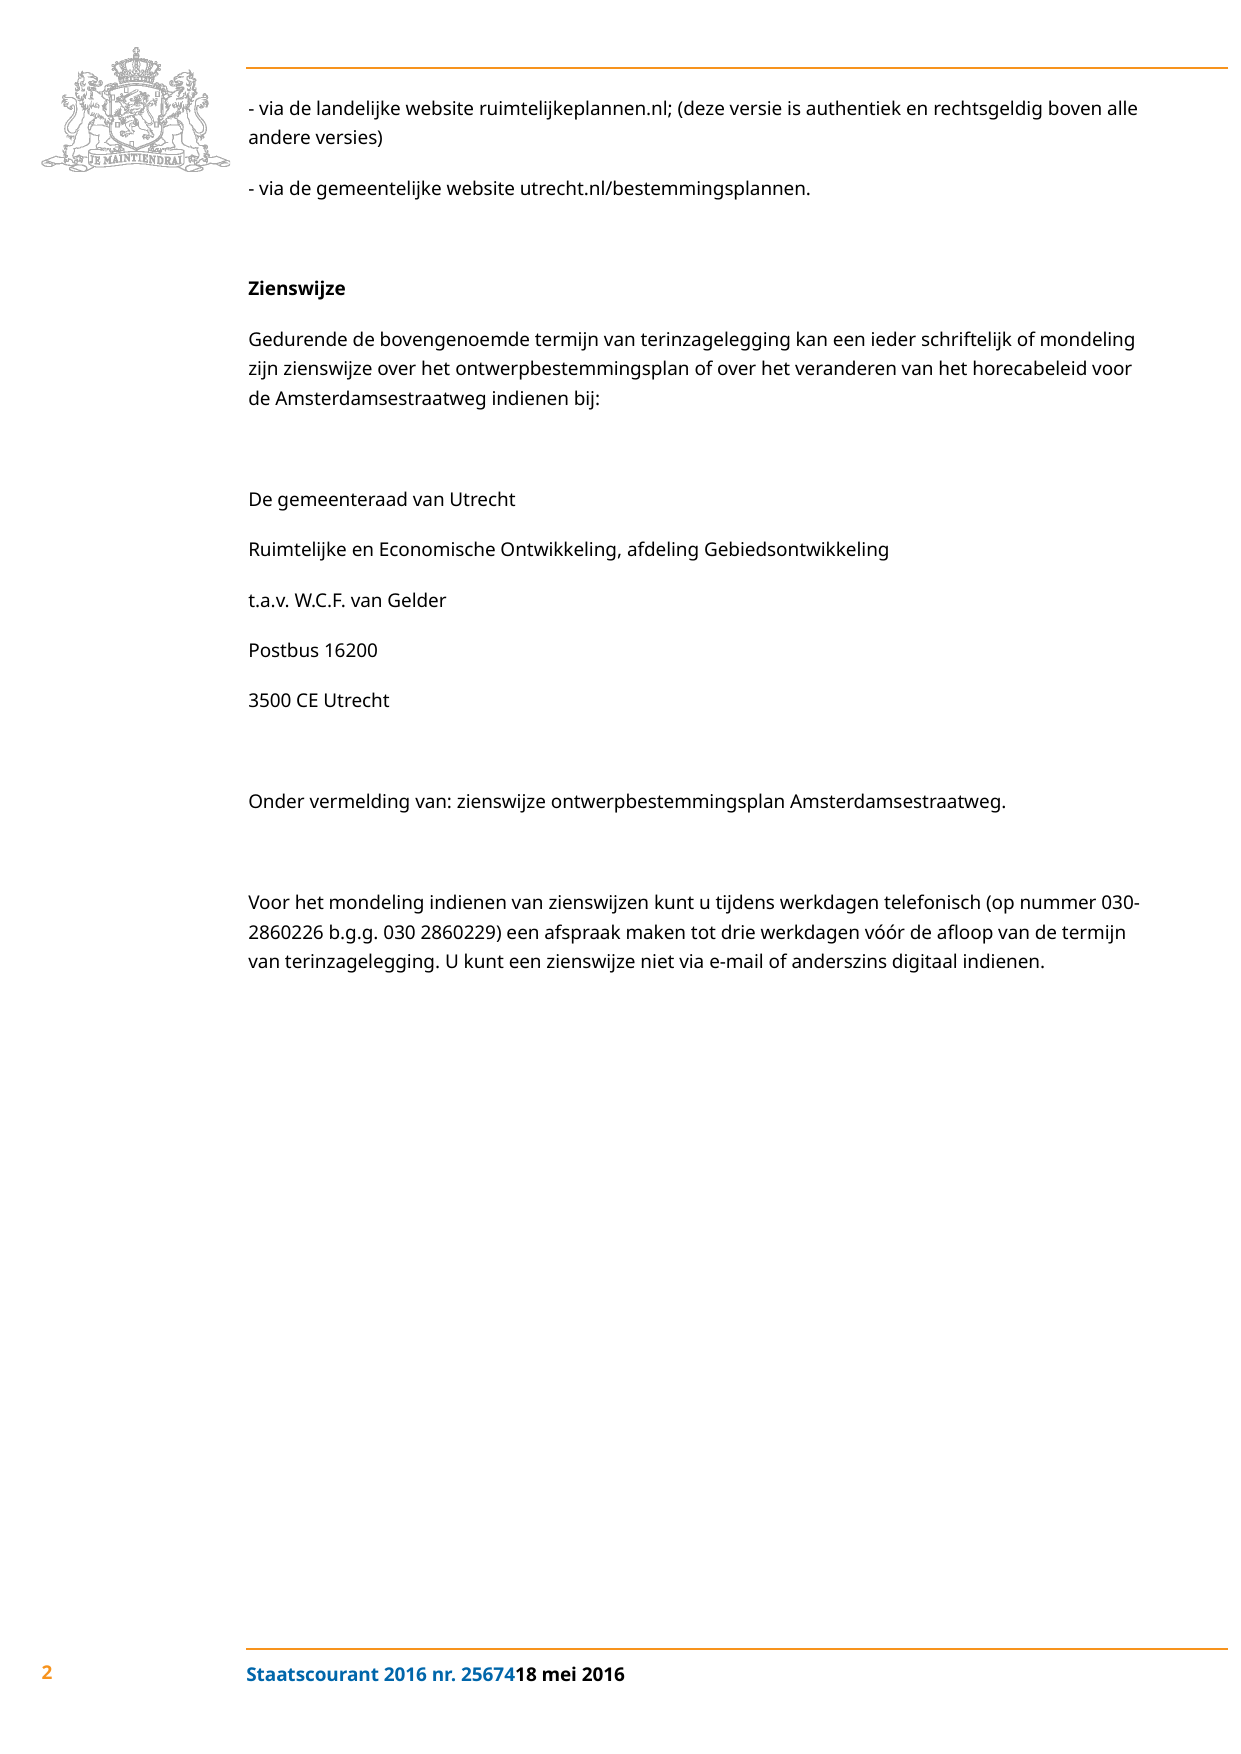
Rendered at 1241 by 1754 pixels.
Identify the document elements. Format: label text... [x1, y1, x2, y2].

text De gemeenteraad van Utrecht [248, 486, 1152, 512]
text t.a.v. W.C.F. van Gelder [248, 587, 1152, 613]
text - via de landelijke website ruimtelijkeplannen.nl; (deze versie is authentiek en rechtsgeldig boven alle andere versies) [248, 95, 1152, 150]
text Onder vermelding van: zienswijze ontwerpbestemmingsplan Amsterdamsestraatweg. [248, 788, 1152, 814]
text Voor het mondeling indienen van zienswijzen kunt u tijdens werkdagen telefonisch (op nummer 030- 2860226 b.g.g. 030 2860229) een afspraak maken tot drie werkdagen vóór de afloop van de termijn van terinzagelegging. U kunt een zienswijze niet via e-mail of anderszins digitaal indienen. [248, 889, 1152, 974]
text Ruimtelijke en Economische Ontwikkeling, afdeling Gebiedsontwikkeling [248, 536, 1152, 562]
text Zienswijze [248, 276, 1152, 301]
text 3500 CE Utrecht [248, 688, 1152, 713]
text - via de gemeentelijke website utrecht.nl/bestemmingsplannen. [248, 175, 1152, 201]
picture [41, 47, 231, 172]
text Postbus 16200 [248, 637, 1152, 663]
text Gedurende de bovengenoemde termijn van terinzagelegging kan een ieder schriftelijk of mondeling zijn zienswijze over het ontwerpbestemmingsplan of over het veranderen van het horecabeleid voor de Amsterdamsestraatweg indienen bij: [248, 326, 1152, 411]
